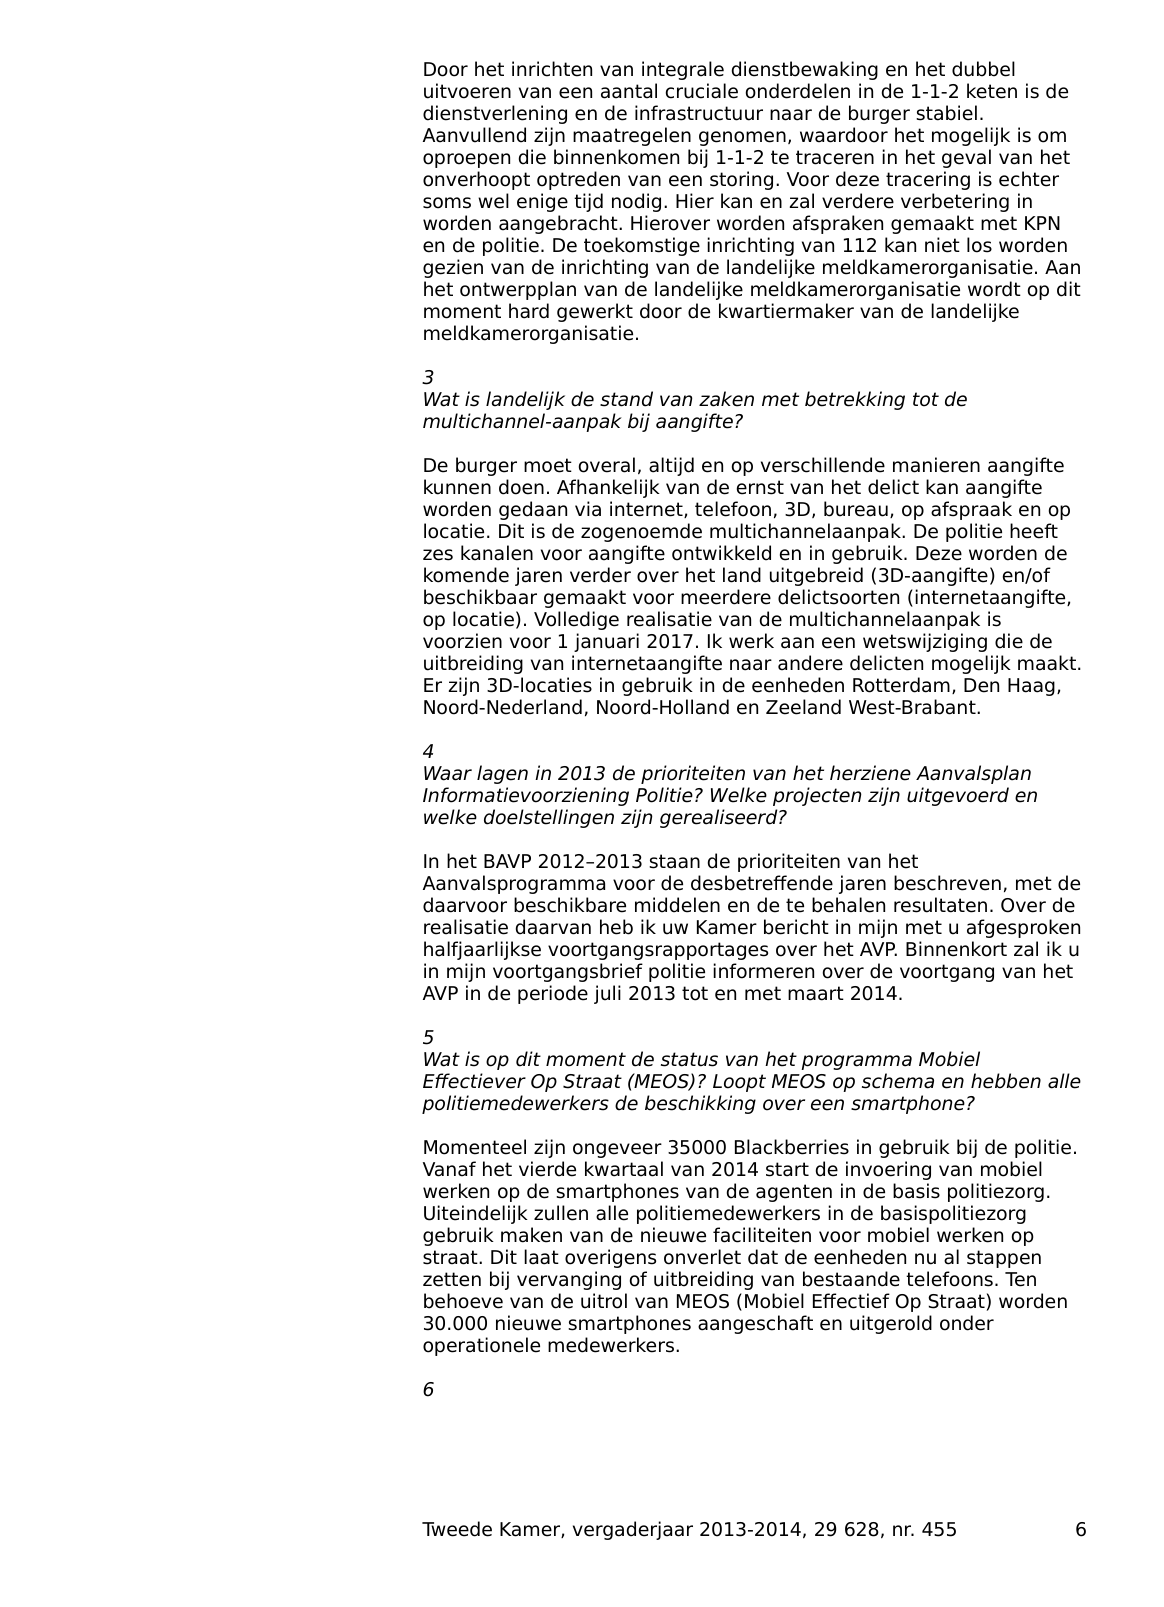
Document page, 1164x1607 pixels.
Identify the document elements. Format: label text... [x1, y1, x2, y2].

text Waar lagen in 2013 de prioriteiten van het herziene Aanvalsplan Informatievoorziening Politie? Welke projecten zijn uitgevoerd en welke doelstellingen zijn gerealiseerd? [422, 763, 1087, 829]
text 4 [422, 741, 1087, 763]
text 3 [422, 367, 1087, 389]
text De burger moet overal, altijd en op verschillende manieren aangifte kunnen doen. Afhankelijk van de ernst van het delict kan aangifte worden gedaan via internet, telefoon, 3D, bureau, op afspraak en op locatie. Dit is de zogenoemde multichannelaanpak. De politie heeft zes kanalen voor aangifte ontwikkeld en in gebruik. Deze worden de komende jaren verder over het land uitgebreid (3D-aangifte) en/of beschikbaar gemaakt voor meerdere delictsoorten (internetaangifte, op locatie). Volledige realisatie van de multichannelaanpak is voorzien voor 1 januari 2017. Ik werk aan een wetswijziging die de uitbreiding van internetaangifte naar andere delicten mogelijk maakt. Er zijn 3D-locaties in gebruik in de eenheden Rotterdam, Den Haag, Noord-Nederland, Noord-Holland en Zeeland West-Brabant. [422, 455, 1087, 719]
text In het BAVP 2012–2013 staan de prioriteiten van het Aanvalsprogramma voor de desbetreffende jaren beschreven, met de daarvoor beschikbare middelen en de te behalen resultaten. Over de realisatie daarvan heb ik uw Kamer bericht in mijn met u afgesproken halfjaarlijkse voortgangsrapportages over het AVP. Binnenkort zal ik u in mijn voortgangsbrief politie informeren over de voortgang van het AVP in de periode juli 2013 tot en met maart 2014. [422, 851, 1087, 1005]
text Door het inrichten van integrale dienstbewaking en het dubbel uitvoeren van een aantal cruciale onderdelen in de 1-1-2 keten is de dienstverlening en de infrastructuur naar de burger stabiel. Aanvullend zijn maatregelen genomen, waardoor het mogelijk is om oproepen die binnenkomen bij 1-1-2 te traceren in het geval van het onverhoopt optreden van een storing. Voor deze tracering is echter soms wel enige tijd nodig. Hier kan en zal verdere verbetering in worden aangebracht. Hierover worden afspraken gemaakt met KPN en de politie. De toekomstige inrichting van 112 kan niet los worden gezien van de inrichting van de landelijke meldkamerorganisatie. Aan het ontwerpplan van de landelijke meldkamerorganisatie wordt op dit moment hard gewerkt door de kwartiermaker van de landelijke meldkamerorganisatie. [422, 59, 1087, 345]
text Wat is landelijk de stand van zaken met betrekking tot de multichannel-aanpak bij aangifte? [422, 389, 1087, 433]
text Momenteel zijn ongeveer 35000 Blackberries in gebruik bij de politie. Vanaf het vierde kwartaal van 2014 start de invoering van mobiel werken op de smartphones van de agenten in de basis politiezorg. Uiteindelijk zullen alle politiemedewerkers in de basispolitiezorg gebruik maken van de nieuwe faciliteiten voor mobiel werken op straat. Dit laat overigens onverlet dat de eenheden nu al stappen zetten bij vervanging of uitbreiding van bestaande telefoons. Ten behoeve van de uitrol van MEOS (Mobiel Effectief Op Straat) worden 30.000 nieuwe smartphones aangeschaft en uitgerold onder operationele medewerkers. [422, 1137, 1087, 1357]
text 5 [422, 1027, 1087, 1049]
text Wat is op dit moment de status van het programma Mobiel Effectiever Op Straat (MEOS)? Loopt MEOS op schema en hebben alle politiemedewerkers de beschikking over een smartphone? [422, 1049, 1087, 1115]
text 6 [422, 1379, 1087, 1401]
